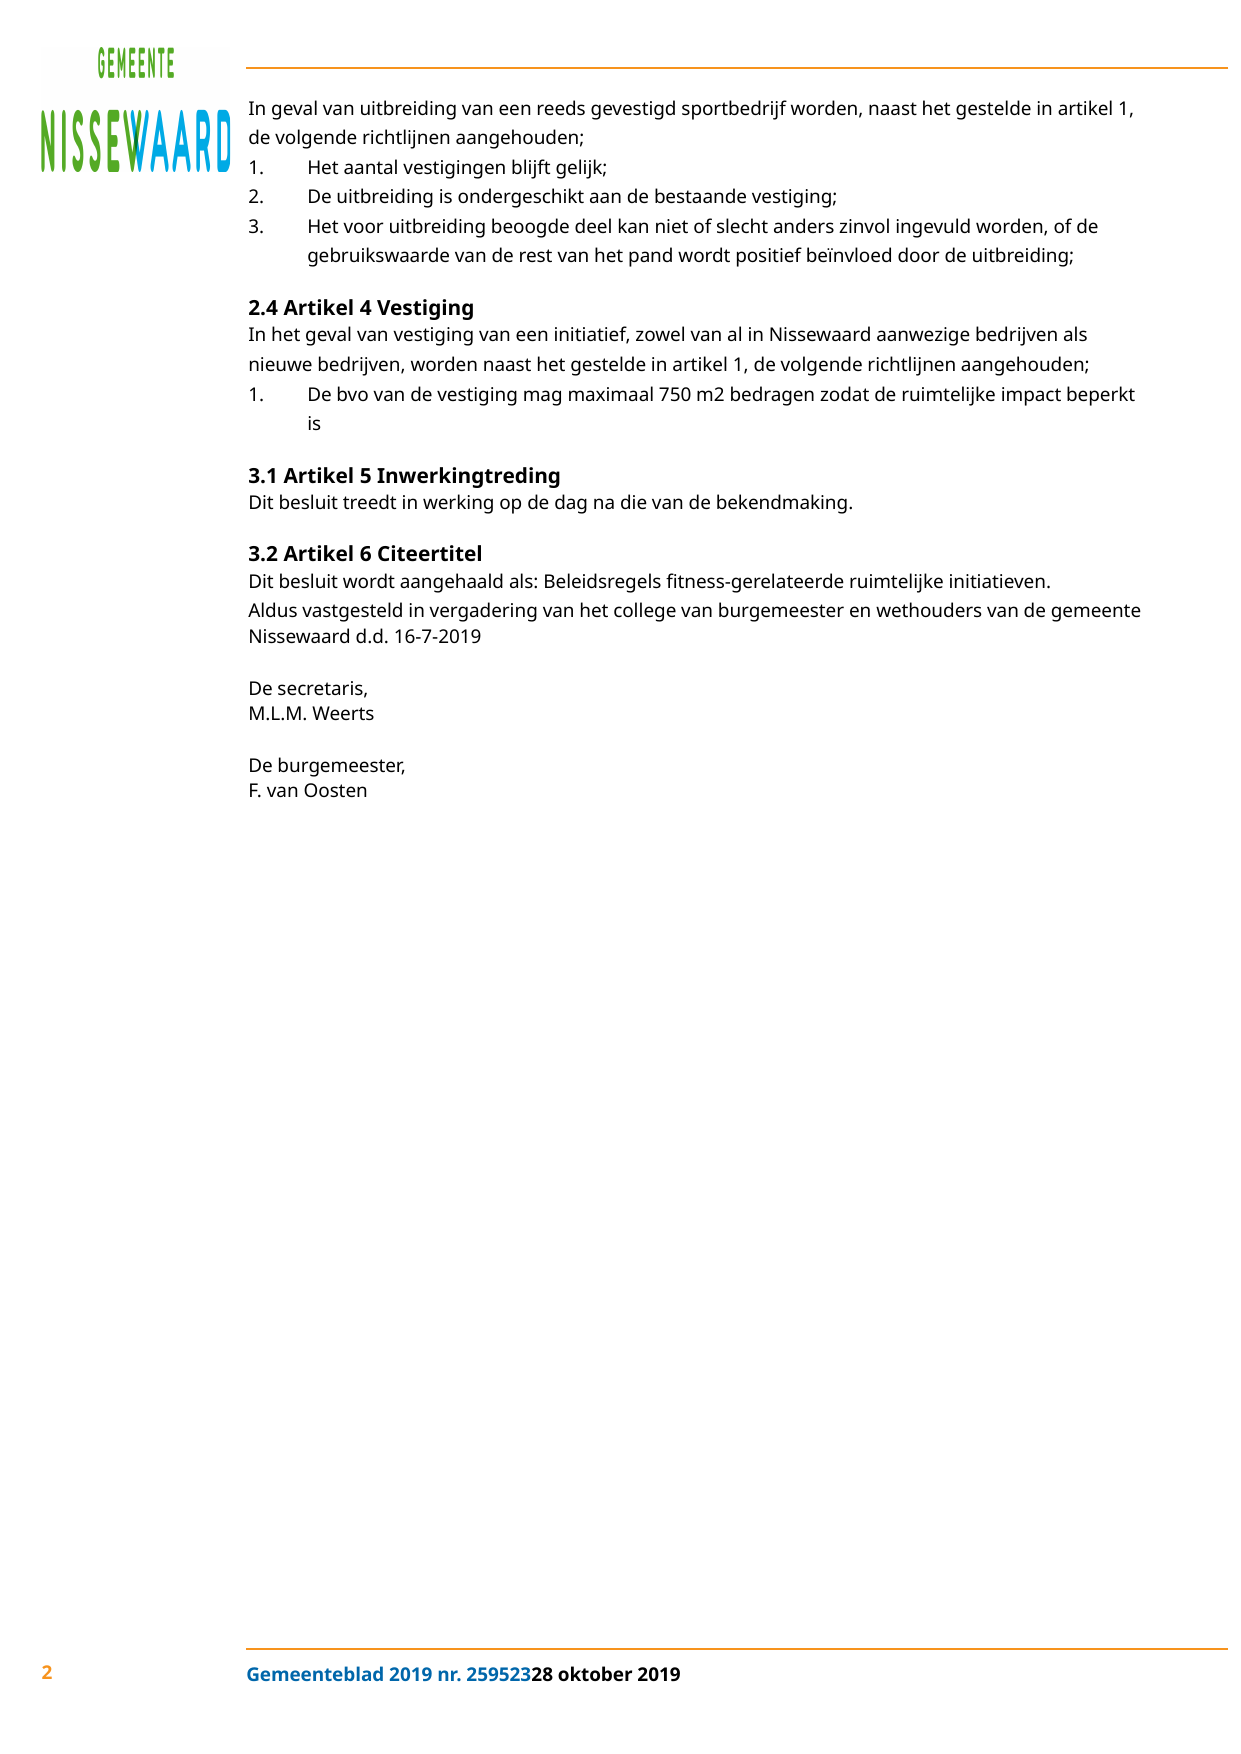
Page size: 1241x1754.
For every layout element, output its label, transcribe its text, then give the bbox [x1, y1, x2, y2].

list De bvo van de vestiging mag maximaal 750 m2 bedragen zodat de ruimtelijke impact beperkt is [248, 381, 1152, 436]
text Aldus vastgesteld in vergadering van het college van burgemeester en wethouders van de gemeente Nissewaard d.d. 16-7-2019 [248, 598, 1152, 649]
picture [154, 157, 165, 172]
text Dit besluit wordt aangehaald als: Beleidsregels fitness-gerelateerde ruimtelijke initiatieven. [248, 568, 1152, 594]
picture [41, 47, 231, 172]
text F. van Oosten [248, 778, 1152, 803]
picture [176, 157, 187, 172]
text De burgemeester, [248, 752, 1152, 778]
text 2.4 Artikel 4 Vestiging [248, 293, 1152, 322]
picture [222, 122, 227, 160]
list Het voor uitbreiding beoogde deel kan niet of slecht anders zinvol ingevuld worden, of de gebruikswaarde van de rest van het pand wordt positief beïnvloed door de uitbreiding; [248, 213, 1152, 268]
text Dit besluit treedt in werking op de dag na die van de bekendmaking. [248, 489, 1152, 515]
text M.L.M. Weerts [248, 701, 1152, 726]
picture [201, 122, 206, 138]
text De secretaris, [248, 675, 1152, 701]
list De uitbreiding is ondergeschikt aan de bestaande vestiging; [248, 183, 1152, 209]
picture [200, 151, 206, 172]
text 3.1 Artikel 5 Inwerkingtreding [248, 461, 1152, 489]
text 3.2 Artikel 6 Citeertitel [248, 539, 1152, 568]
list Het aantal vestigingen blijft gelijk; [248, 154, 1152, 180]
text In het geval van vestiging van een initiatief, zowel van al in Nissewaard aanwezige bedrijven als nieuwe bedrijven, worden naast het gestelde in artikel 1, de volgende richtlijnen aangehouden; [248, 322, 1152, 377]
text In geval van uitbreiding van een reeds gevestigd sportbedrijf worden, naast het gestelde in artikel 1, de volgende richtlijnen aangehouden; [248, 95, 1152, 150]
